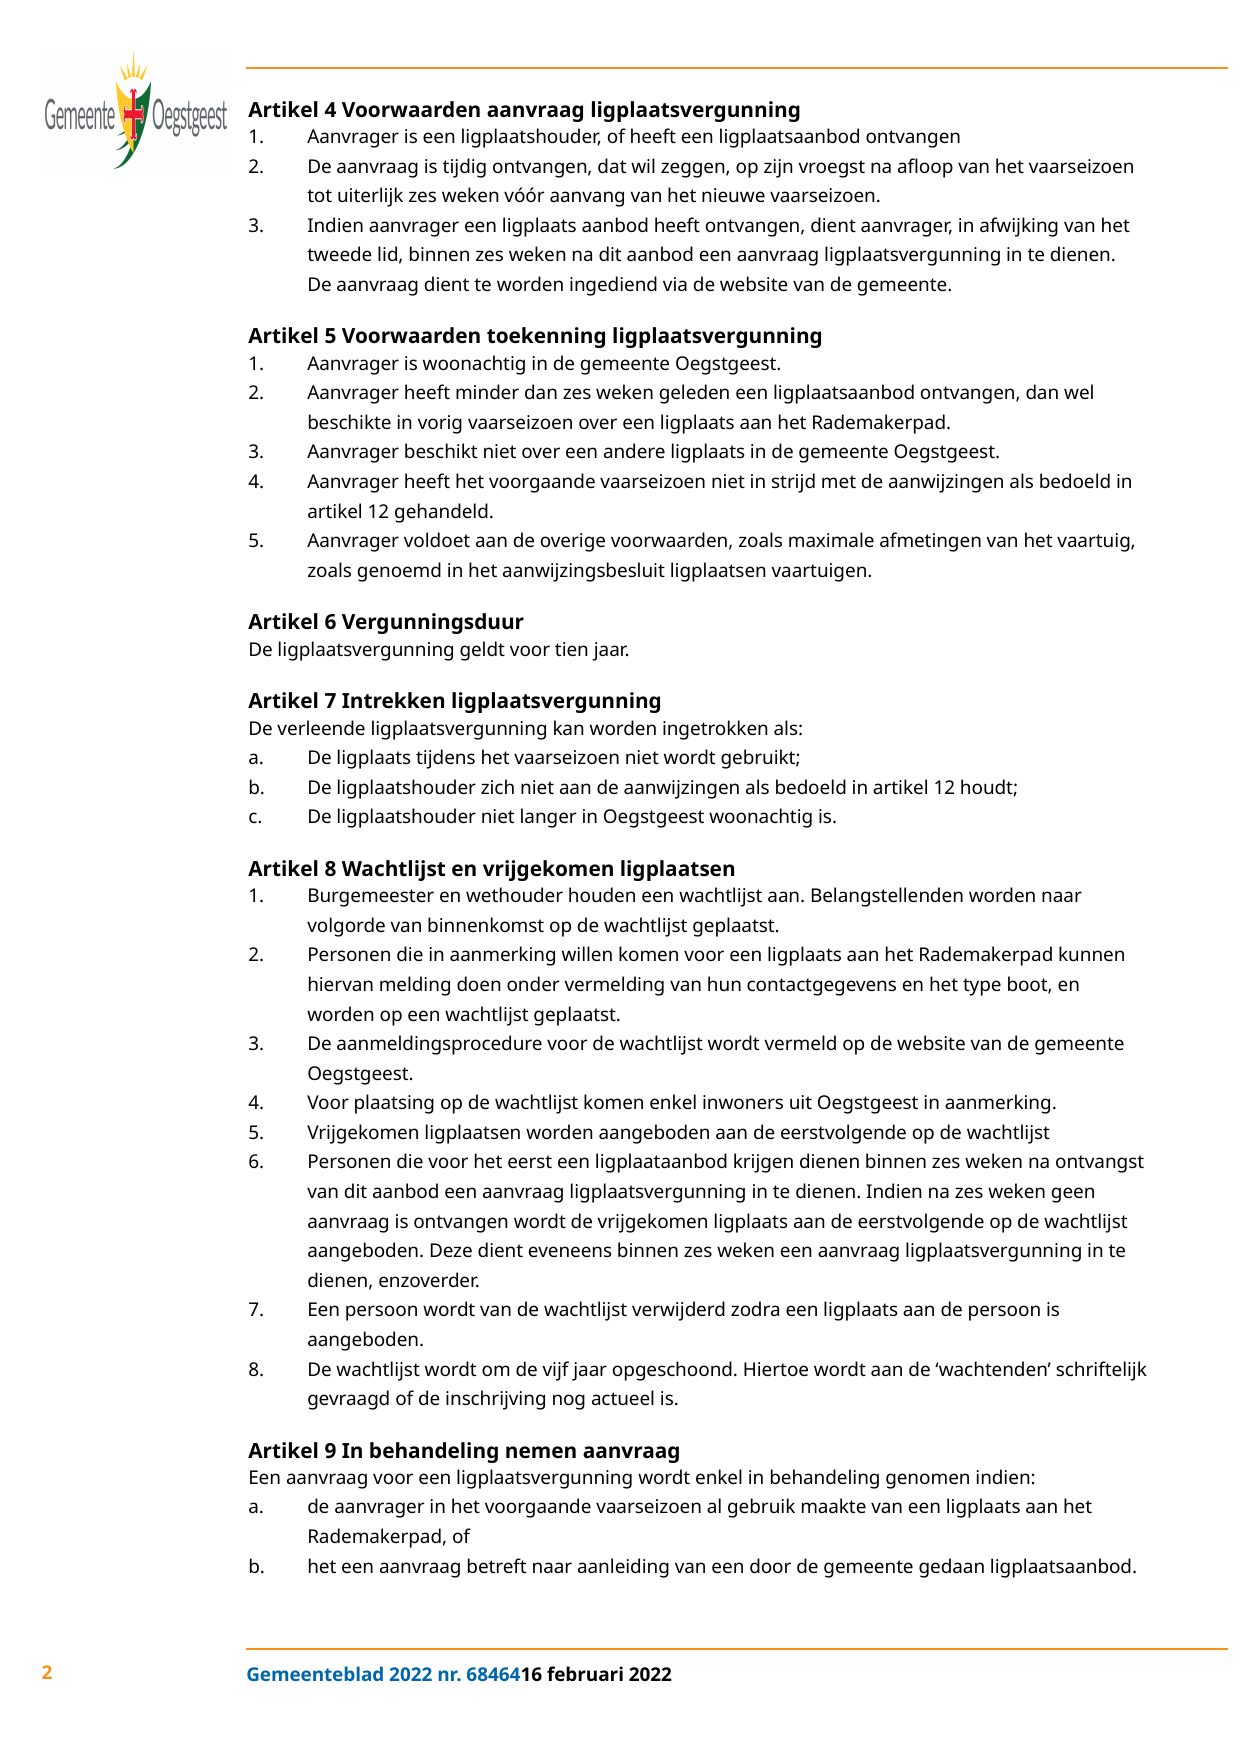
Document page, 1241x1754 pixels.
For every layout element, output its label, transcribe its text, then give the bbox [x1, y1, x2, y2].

text Artikel 7 Intrekken ligplaatsvergunning [248, 686, 1152, 715]
list de aanvrager in het voorgaande vaarseizoen al gebruik maakte van een ligplaats aan het Rademakerpad, of [248, 1494, 1152, 1549]
list Vrijgekomen ligplaatsen worden aangeboden aan de eerstvolgende op de wachtlijst [248, 1119, 1152, 1145]
list Een persoon wordt van de wachtlijst verwijderd zodra een ligplaats aan de persoon is aangeboden. [248, 1297, 1152, 1352]
text De ligplaatsvergunning geldt voor tien jaar. [248, 636, 1152, 662]
text De verleende ligplaatsvergunning kan worden ingetrokken als: [248, 715, 1152, 741]
list Burgemeester en wethouder houden een wachtlijst aan. Belangstellenden worden naar volgorde van binnenkomst op de wachtlijst geplaatst. [248, 882, 1152, 938]
list De ligplaatshouder zich niet aan de aanwijzingen als bedoeld in artikel 12 houdt; [248, 774, 1152, 800]
text Artikel 6 Vergunningsduur [248, 607, 1152, 636]
list het een aanvraag betreft naar aanleiding van een door de gemeente gedaan ligplaatsaanbod. [248, 1553, 1152, 1579]
list Aanvrager is woonachtig in de gemeente Oegstgeest. [248, 350, 1152, 376]
list Aanvrager is een ligplaatshouder, of heeft een ligplaatsaanbod ontvangen [248, 123, 1152, 149]
text Artikel 9 In behandeling nemen aanvraag [248, 1436, 1152, 1464]
list Aanvrager heeft minder dan zes weken geleden een ligplaatsaanbod ontvangen, dan wel beschikte in vorig vaarseizoen over een ligplaats aan het Rademakerpad. [248, 379, 1152, 435]
list Aanvrager voldoet aan de overige voorwaarden, zoals maximale afmetingen van het vaartuig, zoals genoemd in het aanwijzingsbesluit ligplaatsen vaartuigen. [248, 527, 1152, 583]
text Artikel 8 Wachtlijst en vrijgekomen ligplaatsen [248, 854, 1152, 882]
list De aanmeldingsprocedure voor de wachtlijst wordt vermeld op de website van de gemeente Oegstgeest. [248, 1030, 1152, 1086]
list Personen die voor het eerst een ligplaataanbod krijgen dienen binnen zes weken na ontvangst van dit aanbod een aanvraag ligplaatsvergunning in te dienen. Indien na zes weken geen aanvraag is ontvangen wordt de vrijgekomen ligplaats aan de eerstvolgende op de wachtlijst aangeboden. Deze dient eveneens binnen zes weken een aanvraag ligplaatsvergunning in te dienen, enzoverder. [248, 1149, 1152, 1293]
list De ligplaats tijdens het vaarseizoen niet wordt gebruikt; [248, 744, 1152, 770]
list Aanvrager heeft het voorgaande vaarseizoen niet in strijd met de aanwijzingen als bedoeld in artikel 12 gehandeld. [248, 468, 1152, 524]
list De aanvraag is tijdig ontvangen, dat wil zeggen, op zijn vroegst na afloop van het vaarseizoen tot uiterlijk zes weken vóór aanvang van het nieuwe vaarseizoen. [248, 153, 1152, 208]
picture [41, 47, 231, 172]
list Voor plaatsing op de wachtlijst komen enkel inwoners uit Oegstgeest in aanmerking. [248, 1089, 1152, 1115]
list Personen die in aanmerking willen komen voor een ligplaats aan het Rademakerpad kunnen hiervan melding doen onder vermelding van hun contactgegevens en het type boot, en worden op een wachtlijst geplaatst. [248, 942, 1152, 1026]
list De ligplaatshouder niet langer in Oegstgeest woonachtig is. [248, 803, 1152, 829]
text Een aanvraag voor een ligplaatsvergunning wordt enkel in behandeling genomen indien: [248, 1464, 1152, 1490]
text Artikel 5 Voorwaarden toekenning ligplaatsvergunning [248, 322, 1152, 350]
list De wachtlijst wordt om de vijf jaar opgeschoond. Hiertoe wordt aan de ‘wachtenden’ schriftelijk gevraagd of de inschrijving nog actueel is. [248, 1356, 1152, 1411]
list Aanvrager beschikt niet over een andere ligplaats in de gemeente Oegstgeest. [248, 439, 1152, 464]
list Indien aanvrager een ligplaats aanbod heeft ontvangen, dient aanvrager, in afwijking van het tweede lid, binnen zes weken na dit aanbod een aanvraag ligplaatsvergunning in te dienen. [248, 212, 1152, 267]
text Artikel 4 Voorwaarden aanvraag ligplaatsvergunning [248, 95, 1152, 123]
list De aanvraag dient te worden ingediend via de website van de gemeente. [248, 271, 1152, 297]
